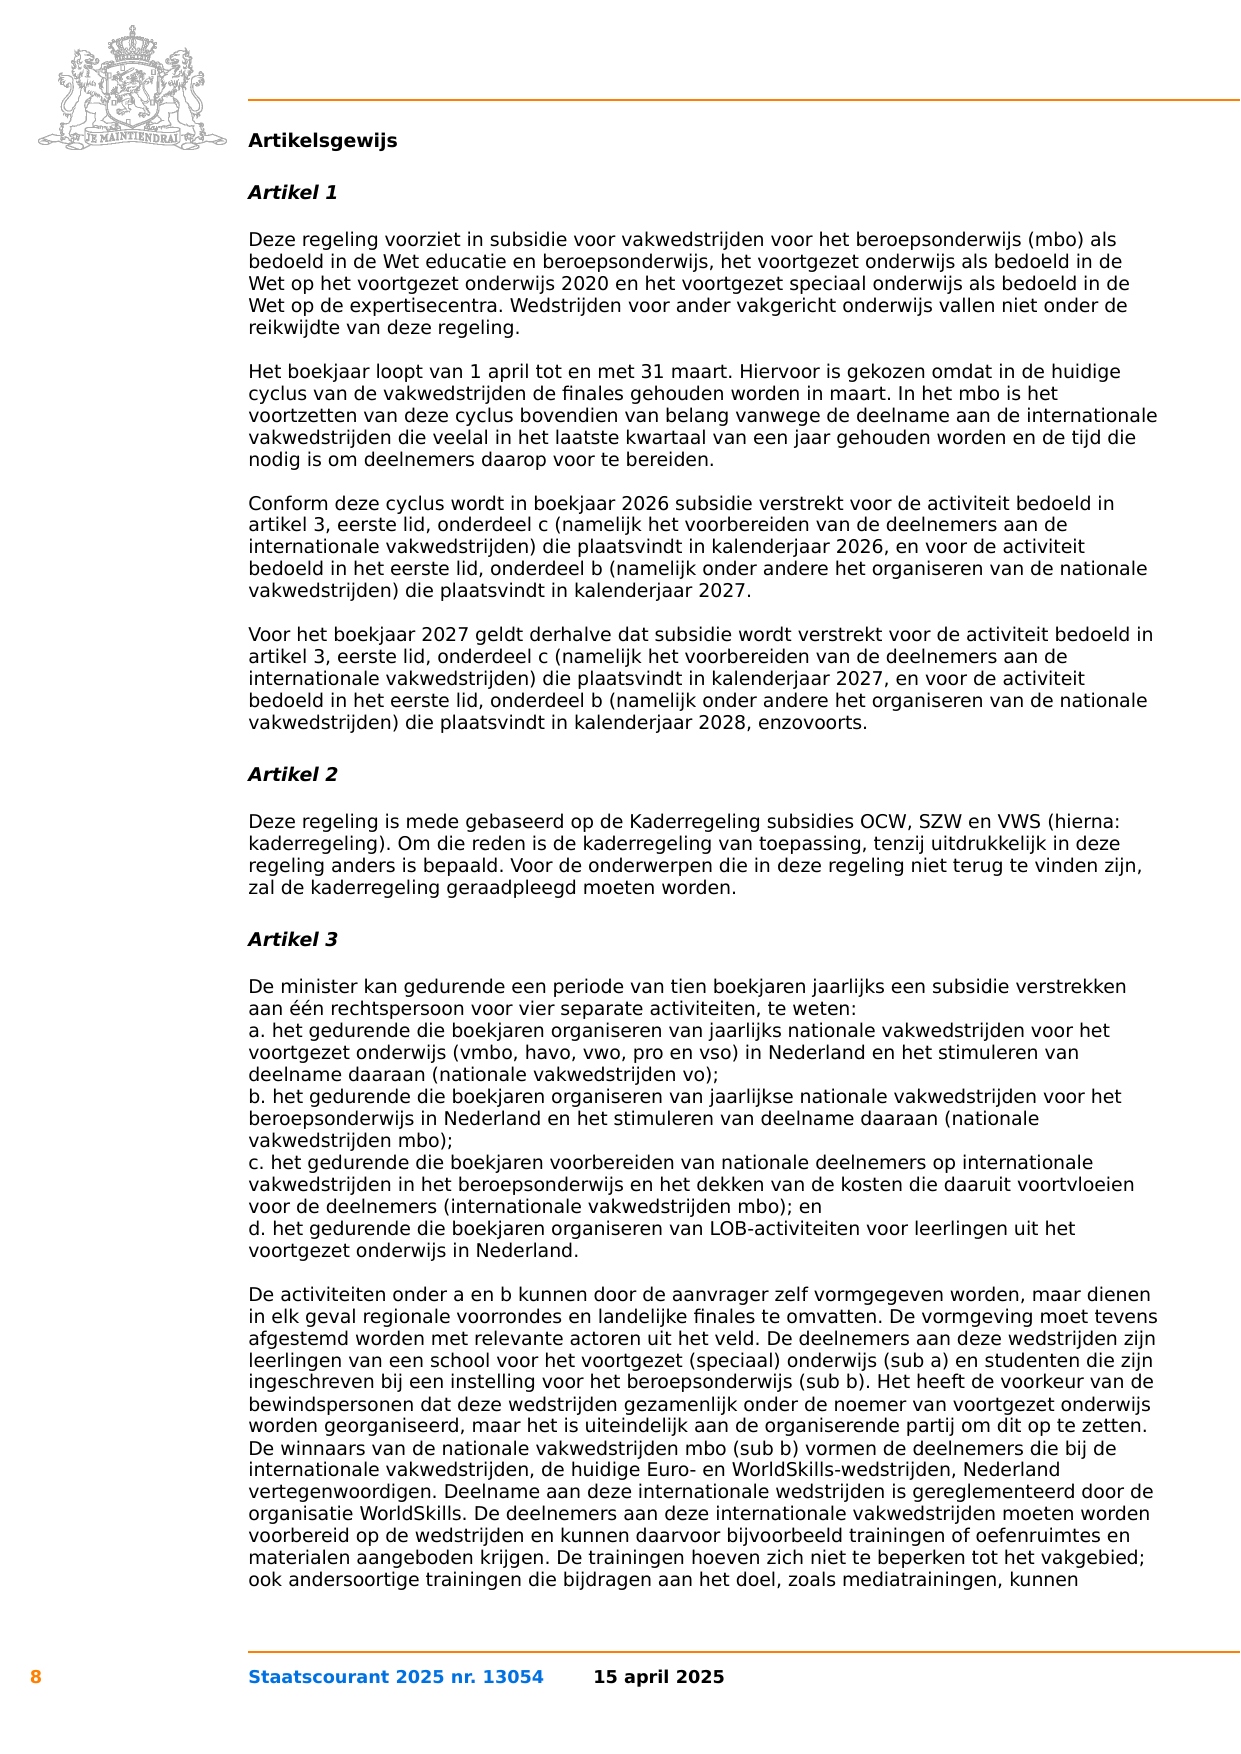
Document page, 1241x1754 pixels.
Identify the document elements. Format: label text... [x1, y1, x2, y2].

text c. het gedurende die boekjaren voorbereiden van nationale deelnemers op internationale vakwedstrijden in het beroepsonderwijs en het dekken van de kosten die daaruit voortvloeien voor de deelnemers (internationale vakwedstrijden mbo); en [248, 1152, 1163, 1218]
text De minister kan gedurende een periode van tien boekjaren jaarlijks een subsidie verstrekken aan één rechtspersoon voor vier separate activiteiten, te weten: [248, 976, 1163, 1020]
text d. het gedurende die boekjaren organiseren van LOB-activiteiten voor leerlingen uit het voortgezet onderwijs in Nederland. [248, 1218, 1163, 1262]
text Deze regeling voorziet in subsidie voor vakwedstrijden voor het beroepsonderwijs (mbo) als bedoeld in de Wet educatie en beroepsonderwijs, het voortgezet onderwijs als bedoeld in de Wet op het voortgezet onderwijs 2020 en het voortgezet speciaal onderwijs als bedoeld in de Wet op de expertisecentra. Wedstrijden voor ander vakgericht onderwijs vallen niet onder de reikwijdte van deze regeling. [248, 229, 1163, 339]
text De activiteiten onder a en b kunnen door de aanvrager zelf vormgegeven worden, maar dienen in elk geval regionale voorrondes en landelijke finales te omvatten. De vormgeving moet tevens afgestemd worden met relevante actoren uit het veld. De deelnemers aan deze wedstrijden zijn leerlingen van een school voor het voortgezet (speciaal) onderwijs (sub a) en studenten die zijn ingeschreven bij een instelling voor het beroepsonderwijs (sub b). Het heeft de voorkeur van de bewindspersonen dat deze wedstrijden gezamenlijk onder de noemer van voortgezet onderwijs worden georganiseerd, maar het is uiteindelijk aan de organiserende partij om dit op te zetten. De winnaars van de nationale vakwedstrijden mbo (sub b) vormen de deelnemers die bij de internationale vakwedstrijden, de huidige Euro- en WorldSkills-wedstrijden, Nederland vertegenwoordigen. Deelname aan deze internationale wedstrijden is gereglementeerd door de organisatie WorldSkills. De deelnemers aan deze internationale vakwedstrijden moeten worden voorbereid op de wedstrijden en kunnen daarvoor bijvoorbeeld trainingen of oefenruimtes en materialen aangeboden krijgen. De trainingen hoeven zich niet te beperken tot het vakgebied; ook andersoortige trainingen die bijdragen aan het doel, zoals mediatrainingen, kunnen [248, 1283, 1163, 1591]
text Conform deze cyclus wordt in boekjaar 2026 subsidie verstrekt voor de activiteit bedoeld in artikel 3, eerste lid, onderdeel c (namelijk het voorbereiden van de deelnemers aan de internationale vakwedstrijden) die plaatsvindt in kalenderjaar 2026, en voor de activiteit bedoeld in het eerste lid, onderdeel b (namelijk onder andere het organiseren van de nationale vakwedstrijden) die plaatsvindt in kalenderjaar 2027. [248, 492, 1163, 602]
subtitle Artikel 3 [248, 929, 1163, 951]
text Het boekjaar loopt van 1 april tot en met 31 maart. Hiervoor is gekozen omdat in de huidige cyclus van de vakwedstrijden de finales gehouden worden in maart. In het mbo is het voortzetten van deze cyclus bovendien van belang vanwege de deelname aan de internationale vakwedstrijden die veelal in het laatste kwartaal van een jaar gehouden worden en de tijd die nodig is om deelnemers daarop voor te bereiden. [248, 361, 1163, 471]
text b. het gedurende die boekjaren organiseren van jaarlijkse nationale vakwedstrijden voor het beroepsonderwijs in Nederland en het stimuleren van deelname daaraan (nationale vakwedstrijden mbo); [248, 1086, 1163, 1152]
text Voor het boekjaar 2027 geldt derhalve dat subsidie wordt verstrekt voor de activiteit bedoeld in artikel 3, eerste lid, onderdeel c (namelijk het voorbereiden van de deelnemers aan de internationale vakwedstrijden) die plaatsvindt in kalenderjaar 2027, en voor de activiteit bedoeld in het eerste lid, onderdeel b (namelijk onder andere het organiseren van de nationale vakwedstrijden) die plaatsvindt in kalenderjaar 2028, enzovoorts. [248, 624, 1163, 734]
subtitle Artikelsgewijs [248, 130, 1163, 152]
picture [38, 25, 227, 150]
text a. het gedurende die boekjaren organiseren van jaarlijks nationale vakwedstrijden voor het voortgezet onderwijs (vmbo, havo, vwo, pro en vso) in Nederland en het stimuleren van deelname daaraan (nationale vakwedstrijden vo); [248, 1020, 1163, 1086]
text Deze regeling is mede gebaseerd op de Kaderregeling subsidies OCW, SZW en VWS (hierna: kaderregeling). Om die reden is de kaderregeling van toepassing, tenzij uitdrukkelijk in deze regeling anders is bepaald. Voor de onderwerpen die in deze regeling niet terug te vinden zijn, zal de kaderregeling geraadpleegd moeten worden. [248, 811, 1163, 899]
subtitle Artikel 2 [248, 764, 1163, 786]
subtitle Artikel 1 [248, 182, 1163, 204]
